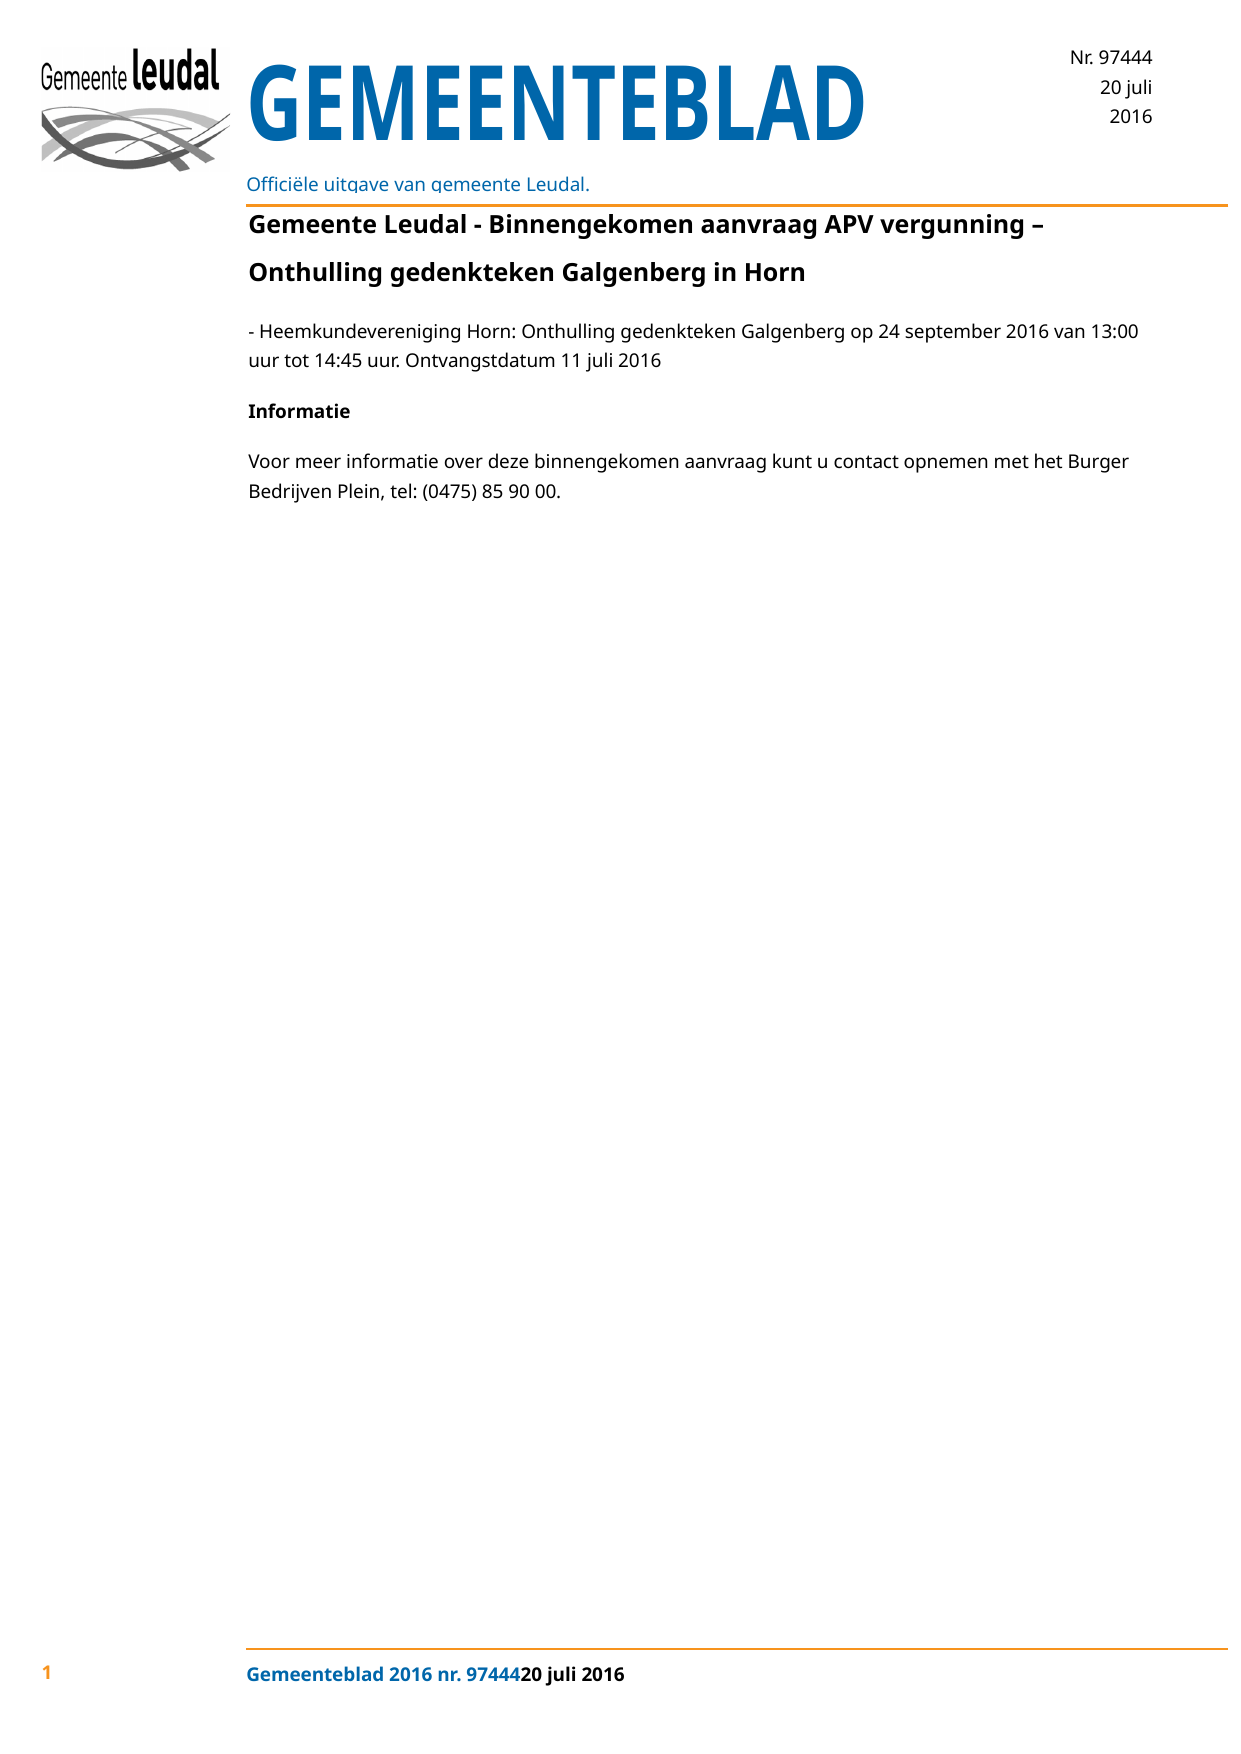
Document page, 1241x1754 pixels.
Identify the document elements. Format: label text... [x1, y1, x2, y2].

text Gemeente Leudal - Binnengekomen aanvraag APV vergunning – Onthulling gedenkteken Galgenberg in Horn [248, 207, 1152, 288]
picture [41, 47, 231, 172]
text - Heemkundevereniging Horn: Onthulling gedenkteken Galgenberg op 24 september 2016 van 13:00 uur tot 14:45 uur. Ontvangstdatum 11 juli 2016 [248, 318, 1152, 373]
text Voor meer informatie over deze binnengekomen aanvraag kunt u contact opnemen met het Burger Bedrijven Plein, tel: (0475) 85 90 00. [248, 448, 1152, 504]
text Informatie [248, 398, 1152, 424]
